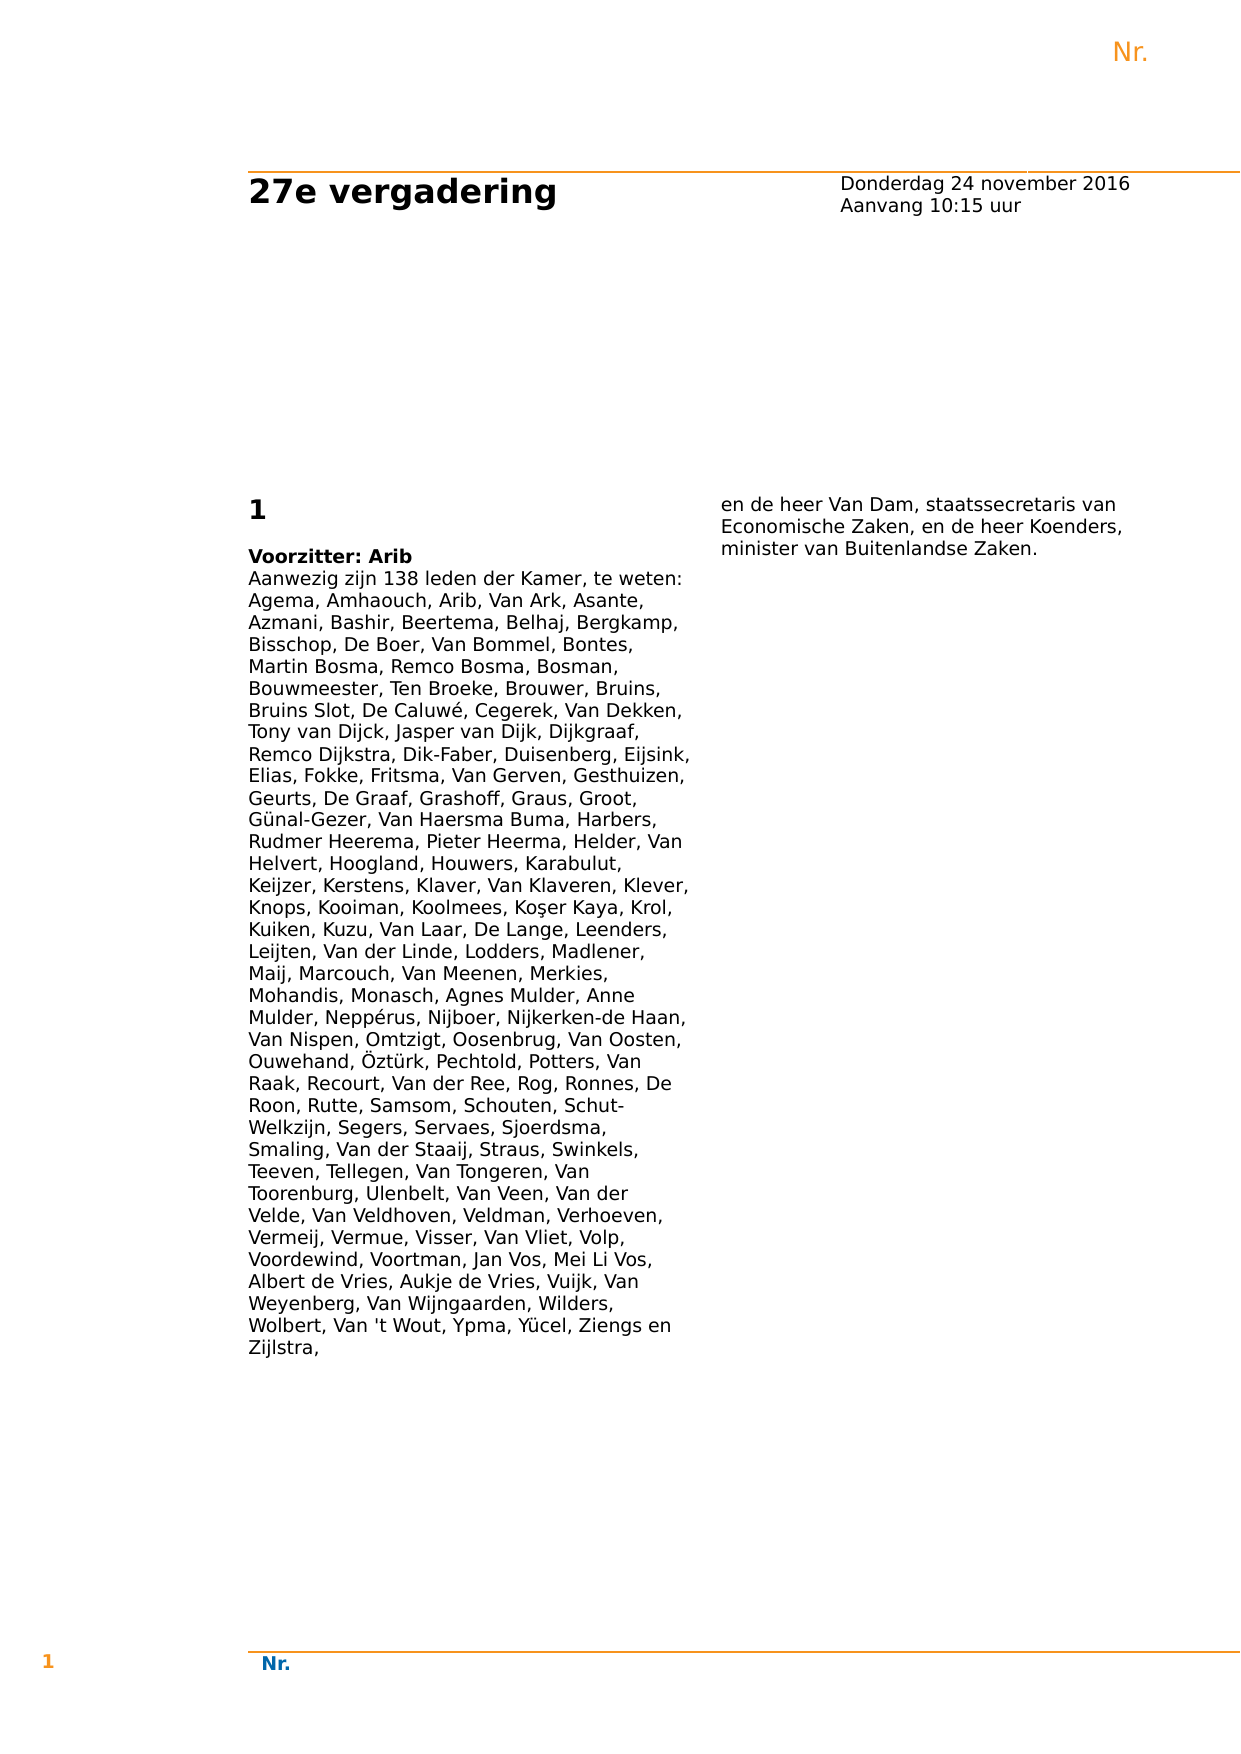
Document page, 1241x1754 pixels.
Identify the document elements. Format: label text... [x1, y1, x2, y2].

text en de heer Van Dam, staatssecretaris van Economische Zaken, en de heer Koenders, minister van Buitenlandse Zaken. [721, 494, 1163, 560]
table_header 27e vergadering [248, 173, 840, 217]
title 1 [248, 494, 691, 526]
text Aanwezig zijn 138 leden der Kamer, te weten: [248, 568, 691, 589]
text Voorzitter: Arib [248, 546, 691, 568]
table_header Donderdag 24 november 2016 [840, 173, 1163, 195]
table_cell Aanvang 10:15 uur [840, 195, 1163, 217]
text Agema, Amhaouch, Arib, Van Ark, Asante, Azmani, Bashir, Beertema, Belhaj, Bergkamp, Bisschop, De Boer, Van Bommel, Bontes, Martin Bosma, Remco Bosma, Bosman, Bouwmeester, Ten Broeke, Brouwer, Bruins, Bruins Slot, De Caluwé, Cegerek, Van Dekken, Tony van Dijck, Jasper van Dijk, Dijkgraaf, Remco Dijkstra, Dik-Faber, Duisenberg, Eijsink, Elias, Fokke, Fritsma, Van Gerven, Gesthuizen, Geurts, De Graaf, Grashoff, Graus, Groot, Günal-Gezer, Van Haersma Buma, Harbers, Rudmer Heerema, Pieter Heerma, Helder, Van Helvert, Hoogland, Houwers, Karabulut, Keijzer, Kerstens, Klaver, Van Klaveren, Klever, Knops, Kooiman, Koolmees, Koşer Kaya, Krol, Kuiken, Kuzu, Van Laar, De Lange, Leenders, Leijten, Van der Linde, Lodders, Madlener, Maij, Marcouch, Van Meenen, Merkies, Mohandis, Monasch, Agnes Mulder, Anne Mulder, Neppérus, Nijboer, Nijkerken-de Haan, Van Nispen, Omtzigt, Oosenbrug, Van Oosten, Ouwehand, Öztürk, Pechtold, Potters, Van Raak, Recourt, Van der Ree, Rog, Ronnes, De Roon, Rutte, Samsom, Schouten, Schut-Welkzijn, Segers, Servaes, Sjoerdsma, Smaling, Van der Staaij, Straus, Swinkels, Teeven, Tellegen, Van Tongeren, Van Toorenburg, Ulenbelt, Van Veen, Van der Velde, Van Veldhoven, Veldman, Verhoeven, Vermeij, Vermue, Visser, Van Vliet, Volp, Voordewind, Voortman, Jan Vos, Mei Li Vos, Albert de Vries, Aukje de Vries, Vuijk, Van Weyenberg, Van Wijngaarden, Wilders, Wolbert, Van 't Wout, Ypma, Yücel, Ziengs en Zijlstra, [248, 589, 691, 1359]
